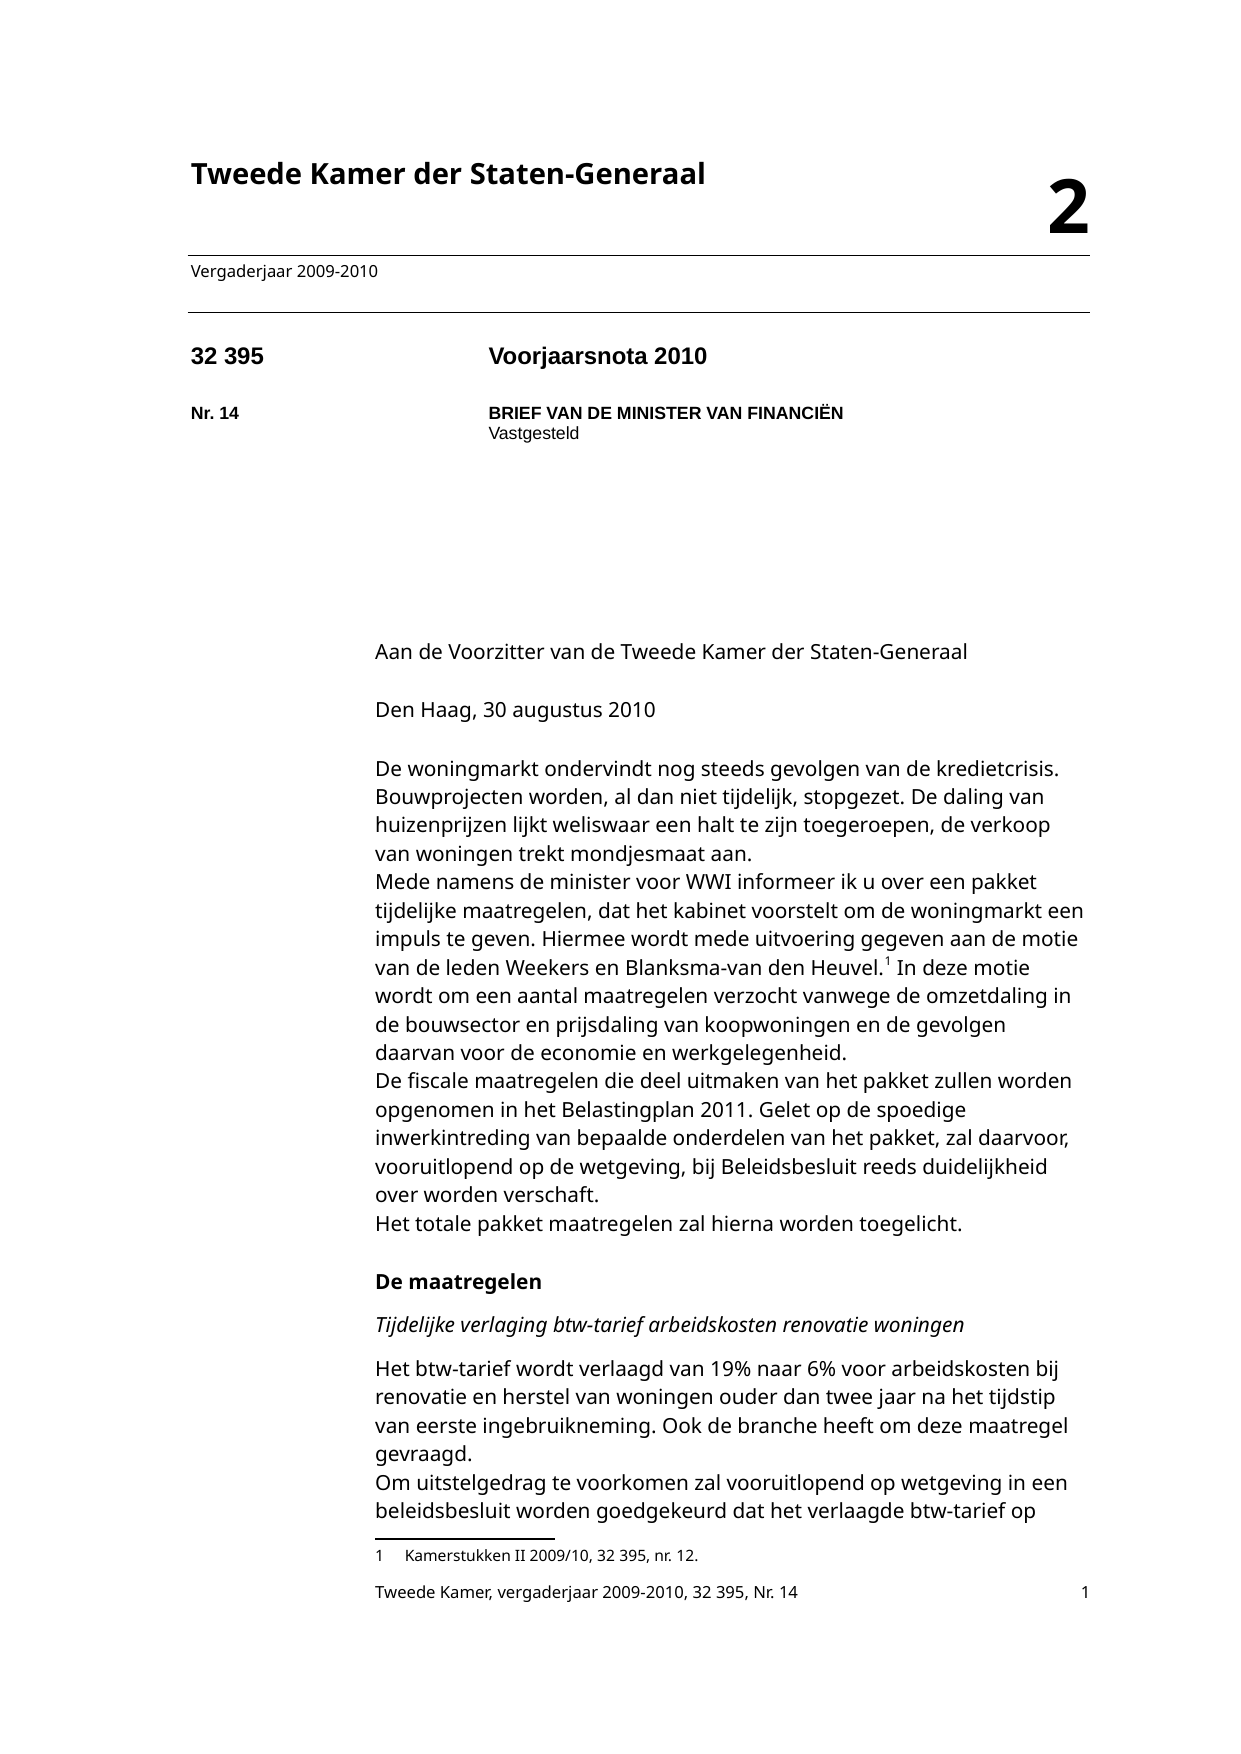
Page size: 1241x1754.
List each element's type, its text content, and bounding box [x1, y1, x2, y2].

text Aan de Voorzitter van de Tweede Kamer der Staten-Generaal [375, 637, 1090, 665]
text Den Haag, 30 augustus 2010 [375, 695, 1090, 724]
text Kamerstukken II 2009/10, 32 395, nr. 12. [375, 1538, 1090, 1566]
table_cell Vergaderjaar 2009-2010 [188, 256, 485, 312]
text Tijdelijke verlaging btw-tarief arbeidskosten renovatie woningen [375, 1311, 1090, 1339]
table_cell Nr. 14 [188, 399, 485, 518]
text De maatregelen [375, 1267, 1090, 1296]
table_cell BRIEF VAN DE MINISTER VAN FINANCIËN Vastgesteld [485, 399, 1090, 518]
table_cell [188, 313, 485, 339]
text Het btw-tarief wordt verlaagd van 19% naar 6% voor arbeidskosten bij renovatie en herstel van woningen ouder dan twee jaar na het tijdstip van eerste ingebruikneming. Ook de branche heeft om deze maatregel gevraagd. [375, 1354, 1090, 1468]
text Om uitstelgedrag te voorkomen zal vooruitlopend op wetgeving in een beleidsbesluit worden goedgekeurd dat het verlaagde btw-tarief op [375, 1468, 1090, 1525]
text De woningmarkt ondervindt nog steeds gevolgen van de kredietcrisis. Bouwprojecten worden, al dan niet tijdelijk, stopgezet. De daling van huizenprijzen lijkt weliswaar een halt te zijn toegeroepen, de verkoop van woningen trekt mondjesmaat aan. [375, 754, 1090, 867]
table_cell 32 395 [188, 339, 485, 399]
text De fiscale maatregelen die deel uitmaken van het pakket zullen worden opgenomen in het Belastingplan 2011. Gelet op de spoedige inwerkintreding van bepaalde onderdelen van het pakket, zal daarvoor, vooruitlopend op de wetgeving, bij Beleidsbesluit reeds duidelijkheid over worden verschaft. [375, 1067, 1090, 1209]
table_header 2 [910, 150, 1090, 255]
table_cell [485, 256, 1090, 312]
table_cell [485, 313, 1090, 339]
table_header Tweede Kamer der Staten-Generaal [188, 150, 909, 255]
text Het totale pakket maatregelen zal hierna worden toegelicht. [375, 1209, 1090, 1237]
table_cell Voorjaarsnota 2010 [485, 339, 1090, 399]
text Mede namens de minister voor WWI informeer ik u over een pakket tijdelijke maatregelen, dat het kabinet voorstelt om de woningmarkt een impuls te geven. Hiermee wordt mede uitvoering gegeven aan de motie van de leden Weekers en Blanksma-van den Heuvel. In deze motie wordt om een aantal maatregelen verzocht vanwege de omzetdaling in de bouwsector en prijsdaling van koopwoningen en de gevolgen daarvan voor de economie en werkgelegenheid. [375, 867, 1090, 1067]
